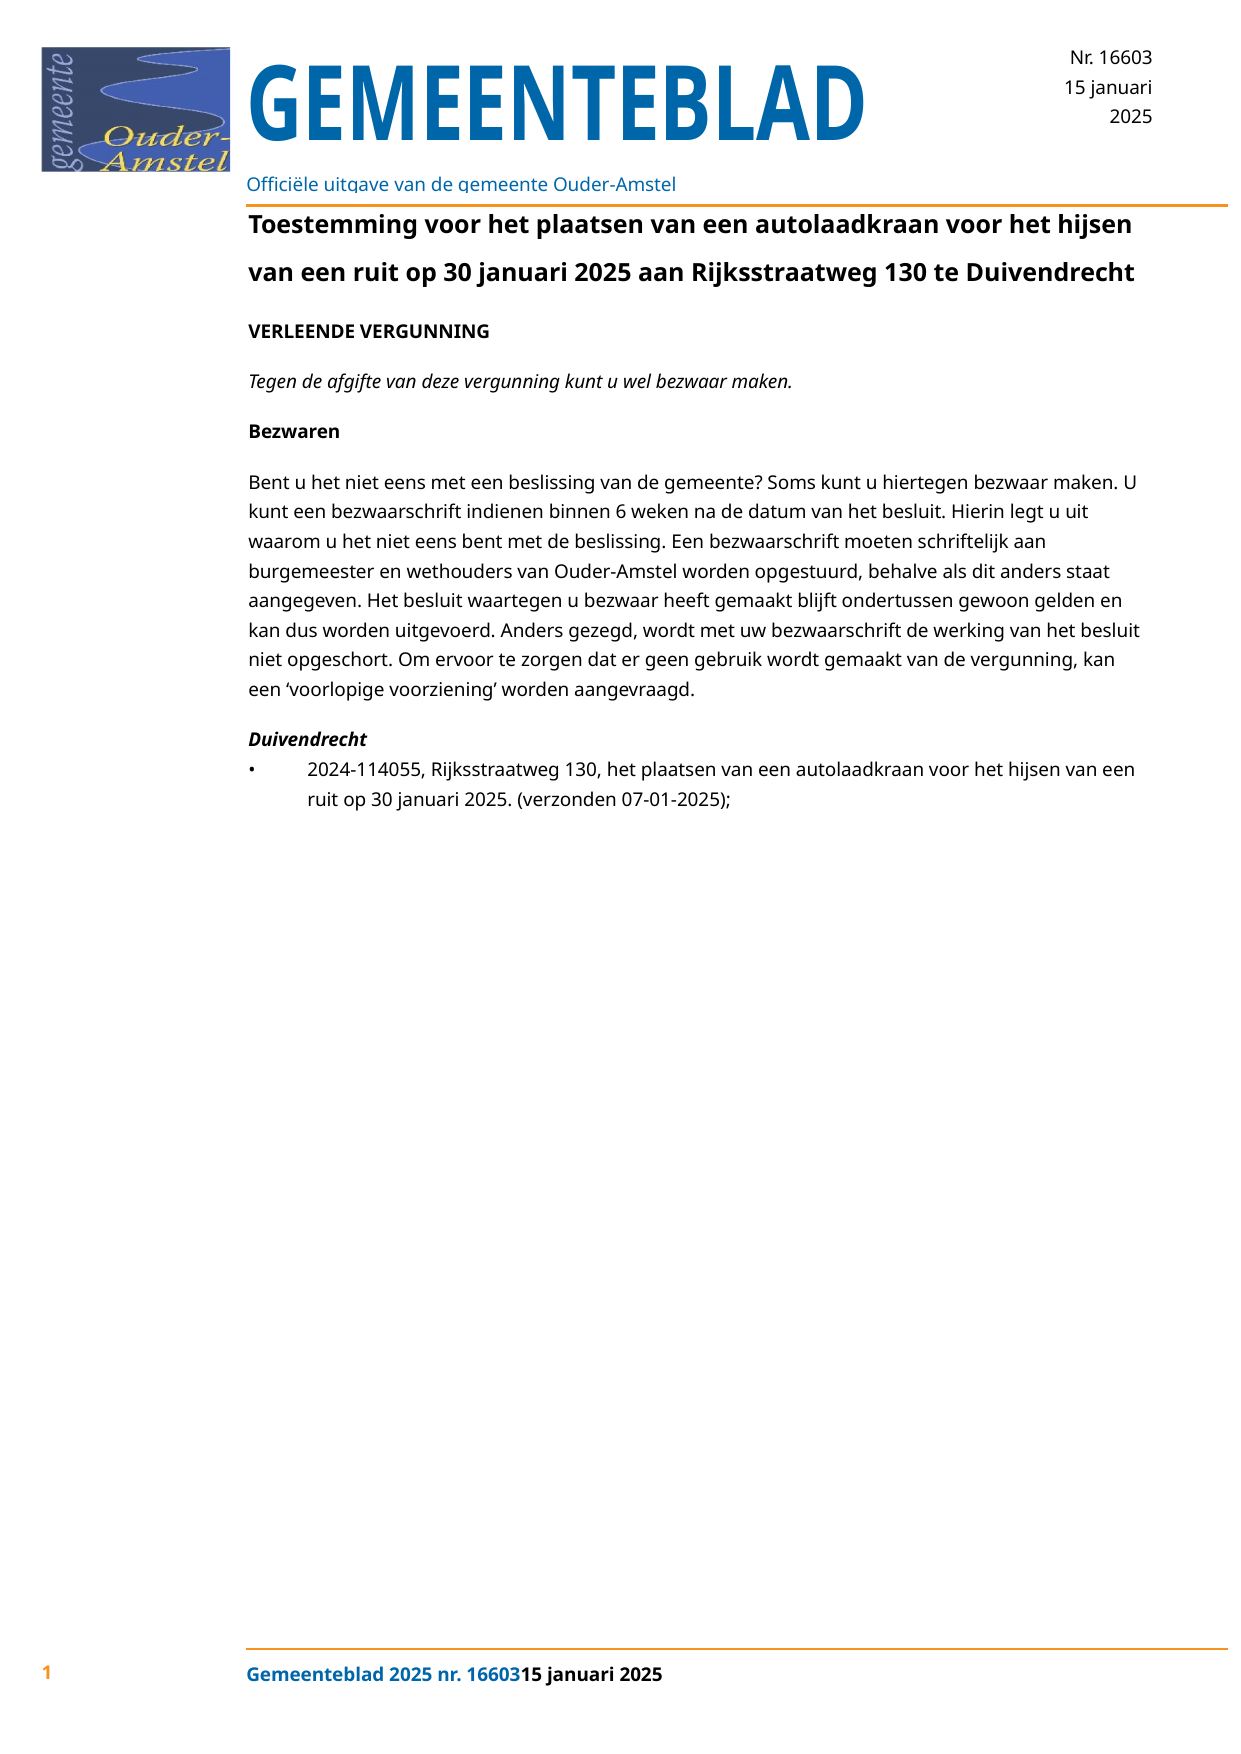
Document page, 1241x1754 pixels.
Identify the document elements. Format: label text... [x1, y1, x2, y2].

text Bezwaren [248, 419, 1152, 444]
text Duivendrecht [248, 727, 1152, 752]
list 2024-114055, Rijksstraatweg 130, het plaatsen van een autolaadkraan voor het hijsen van een ruit op 30 januari 2025. (verzonden 07-01-2025); [248, 756, 1152, 812]
picture [41, 47, 231, 172]
text Toestemming voor het plaatsen van een autolaadkraan voor het hijsen van een ruit op 30 januari 2025 aan Rijksstraatweg 130 te Duivendrecht [248, 207, 1152, 288]
text VERLEENDE VERGUNNING [248, 318, 1152, 344]
text Tegen de afgifte van deze vergunning kunt u wel bezwaar maken. [248, 368, 1152, 394]
text Bent u het niet eens met een beslissing van de gemeente? Soms kunt u hiertegen bezwaar maken. U kunt een bezwaarschrift indienen binnen 6 weken na de datum van het besluit. Hierin legt u uit waarom u het niet eens bent met de beslissing. Een bezwaarschrift moeten schriftelijk aan burgemeester en wethouders van Ouder-Amstel worden opgestuurd, behalve als dit anders staat aangegeven. Het besluit waartegen u bezwaar heeft gemaakt blijft ondertussen gewoon gelden en kan dus worden uitgevoerd. Anders gezegd, wordt met uw bezwaarschrift de werking van het besluit niet opgeschort. Om ervoor te zorgen dat er geen gebruik wordt gemaakt van de vergunning, kan een ‘voorlopige voorziening’ worden aangevraagd. [248, 469, 1152, 702]
